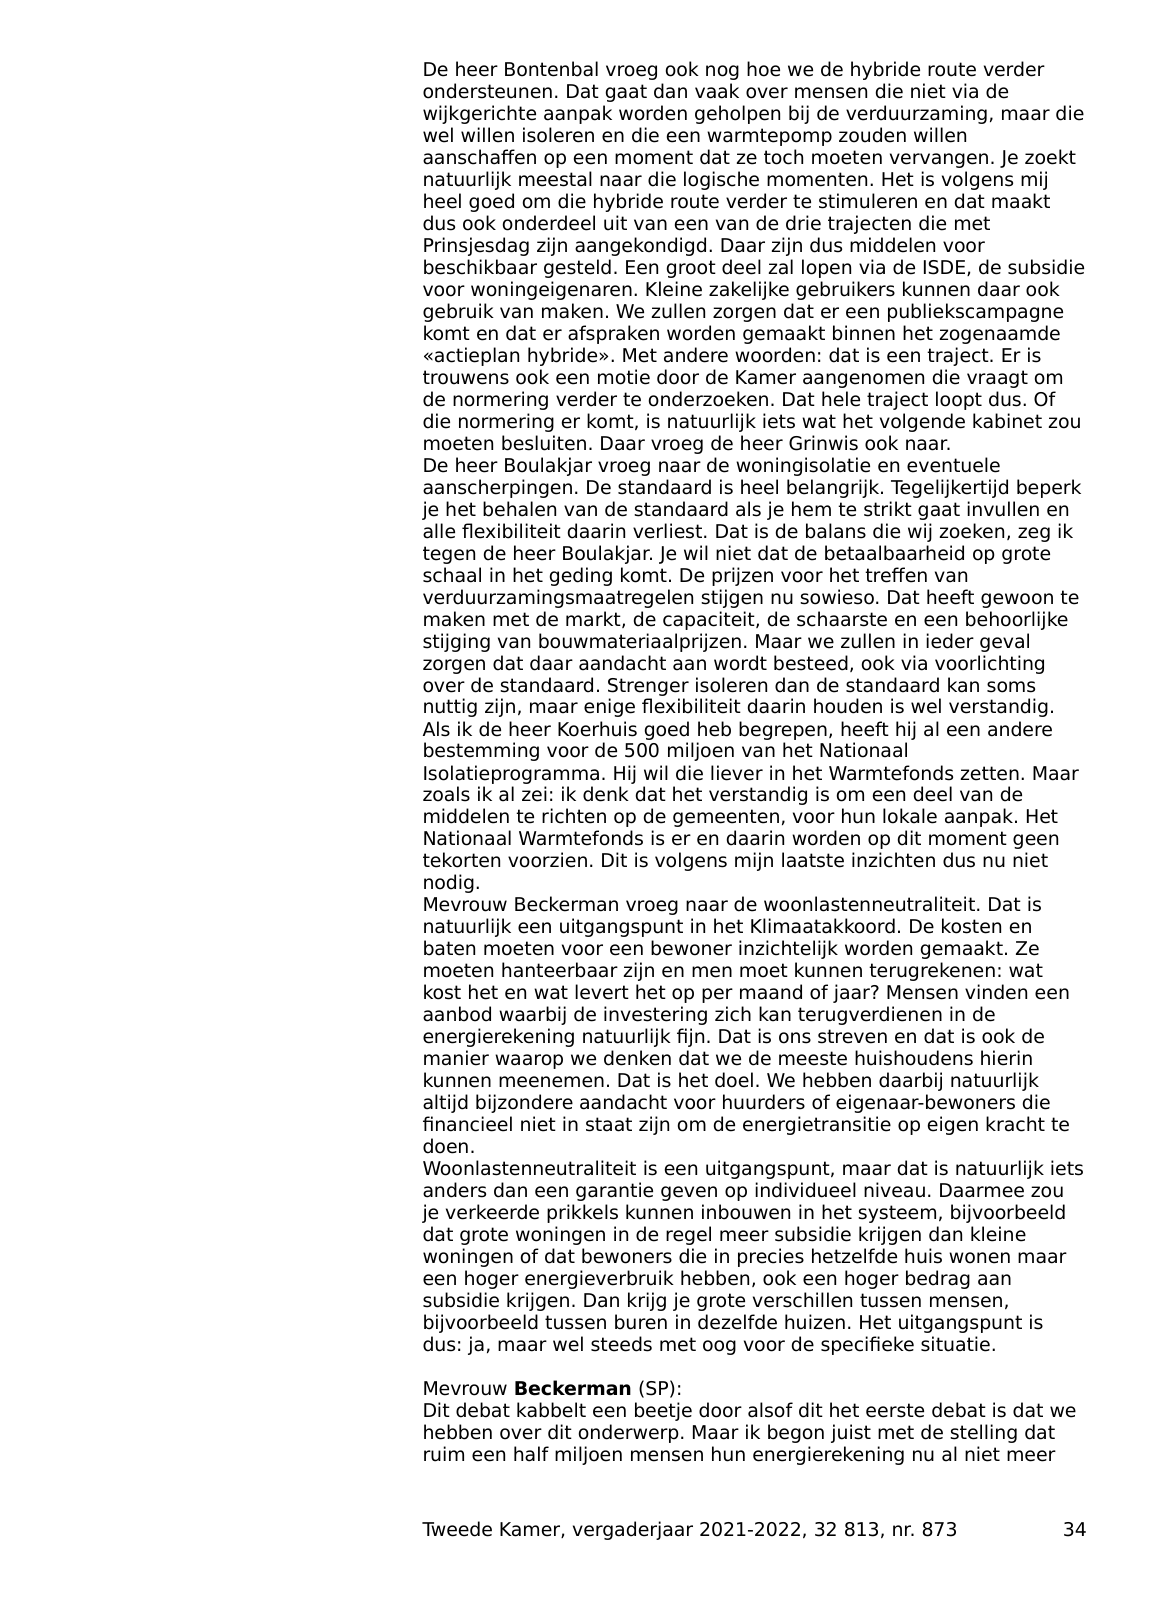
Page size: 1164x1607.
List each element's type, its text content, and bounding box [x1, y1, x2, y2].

text Woonlastenneutraliteit is een uitgangspunt, maar dat is natuurlijk iets anders dan een garantie geven op individueel niveau. Daarmee zou je verkeerde prikkels kunnen inbouwen in het systeem, bijvoorbeeld dat grote woningen in de regel meer subsidie krijgen dan kleine woningen of dat bewoners die in precies hetzelfde huis wonen maar een hoger energieverbruik hebben, ook een hoger bedrag aan subsidie krijgen. Dan krijg je grote verschillen tussen mensen, bijvoorbeeld tussen buren in dezelfde huizen. Het uitgangspunt is dus: ja, maar wel steeds met oog voor de specifieke situatie. [422, 1158, 1087, 1356]
text Dit debat kabbelt een beetje door alsof dit het eerste debat is dat we hebben over dit onderwerp. Maar ik begon juist met de stelling dat ruim een half miljoen mensen hun energierekening nu al niet meer [422, 1400, 1087, 1466]
text De heer Boulakjar vroeg naar de woningisolatie en eventuele aanscherpingen. De standaard is heel belangrijk. Tegelijkertijd beperk je het behalen van de standaard als je hem te strikt gaat invullen en alle flexibiliteit daarin verliest. Dat is de balans die wij zoeken, zeg ik tegen de heer Boulakjar. Je wil niet dat de betaalbaarheid op grote schaal in het geding komt. De prijzen voor het treffen van verduurzamingsmaatregelen stijgen nu sowieso. Dat heeft gewoon te maken met de markt, de capaciteit, de schaarste en een behoorlijke stijging van bouwmateriaalprijzen. Maar we zullen in ieder geval zorgen dat daar aandacht aan wordt besteed, ook via voorlichting over de standaard. Strenger isoleren dan de standaard kan soms nuttig zijn, maar enige flexibiliteit daarin houden is wel verstandig. [422, 455, 1087, 718]
text Mevrouw Beckerman vroeg naar de woonlastenneutraliteit. Dat is natuurlijk een uitgangspunt in het Klimaatakkoord. De kosten en baten moeten voor een bewoner inzichtelijk worden gemaakt. Ze moeten hanteerbaar zijn en men moet kunnen terugrekenen: wat kost het en wat levert het op per maand of jaar? Mensen vinden een aanbod waarbij de investering zich kan terugverdienen in de energierekening natuurlijk fijn. Dat is ons streven en dat is ook de manier waarop we denken dat we de meeste huishoudens hierin kunnen meenemen. Dat is het doel. We hebben daarbij natuurlijk altijd bijzondere aandacht voor huurders of eigenaar-bewoners die financieel niet in staat zijn om de energietransitie op eigen kracht te doen. [422, 894, 1087, 1158]
text Als ik de heer Koerhuis goed heb begrepen, heeft hij al een andere bestemming voor de 500 miljoen van het Nationaal Isolatieprogramma. Hij wil die liever in het Warmtefonds zetten. Maar zoals ik al zei: ik denk dat het verstandig is om een deel van de middelen te richten op de gemeenten, voor hun lokale aanpak. Het Nationaal Warmtefonds is er en daarin worden op dit moment geen tekorten voorzien. Dit is volgens mijn laatste inzichten dus nu niet nodig. [422, 718, 1087, 894]
text Mevrouw Beckerman (SP): [422, 1378, 1087, 1400]
text De heer Bontenbal vroeg ook nog hoe we de hybride route verder ondersteunen. Dat gaat dan vaak over mensen die niet via de wijkgerichte aanpak worden geholpen bij de verduurzaming, maar die wel willen isoleren en die een warmtepomp zouden willen aanschaffen op een moment dat ze toch moeten vervangen. Je zoekt natuurlijk meestal naar die logische momenten. Het is volgens mij heel goed om die hybride route verder te stimuleren en dat maakt dus ook onderdeel uit van een van de drie trajecten die met Prinsjesdag zijn aangekondigd. Daar zijn dus middelen voor beschikbaar gesteld. Een groot deel zal lopen via de ISDE, de subsidie voor woningeigenaren. Kleine zakelijke gebruikers kunnen daar ook gebruik van maken. We zullen zorgen dat er een publiekscampagne komt en dat er afspraken worden gemaakt binnen het zogenaamde «actieplan hybride». Met andere woorden: dat is een traject. Er is trouwens ook een motie door de Kamer aangenomen die vraagt om de normering verder te onderzoeken. Dat hele traject loopt dus. Of die normering er komt, is natuurlijk iets wat het volgende kabinet zou moeten besluiten. Daar vroeg de heer Grinwis ook naar. [422, 59, 1087, 455]
